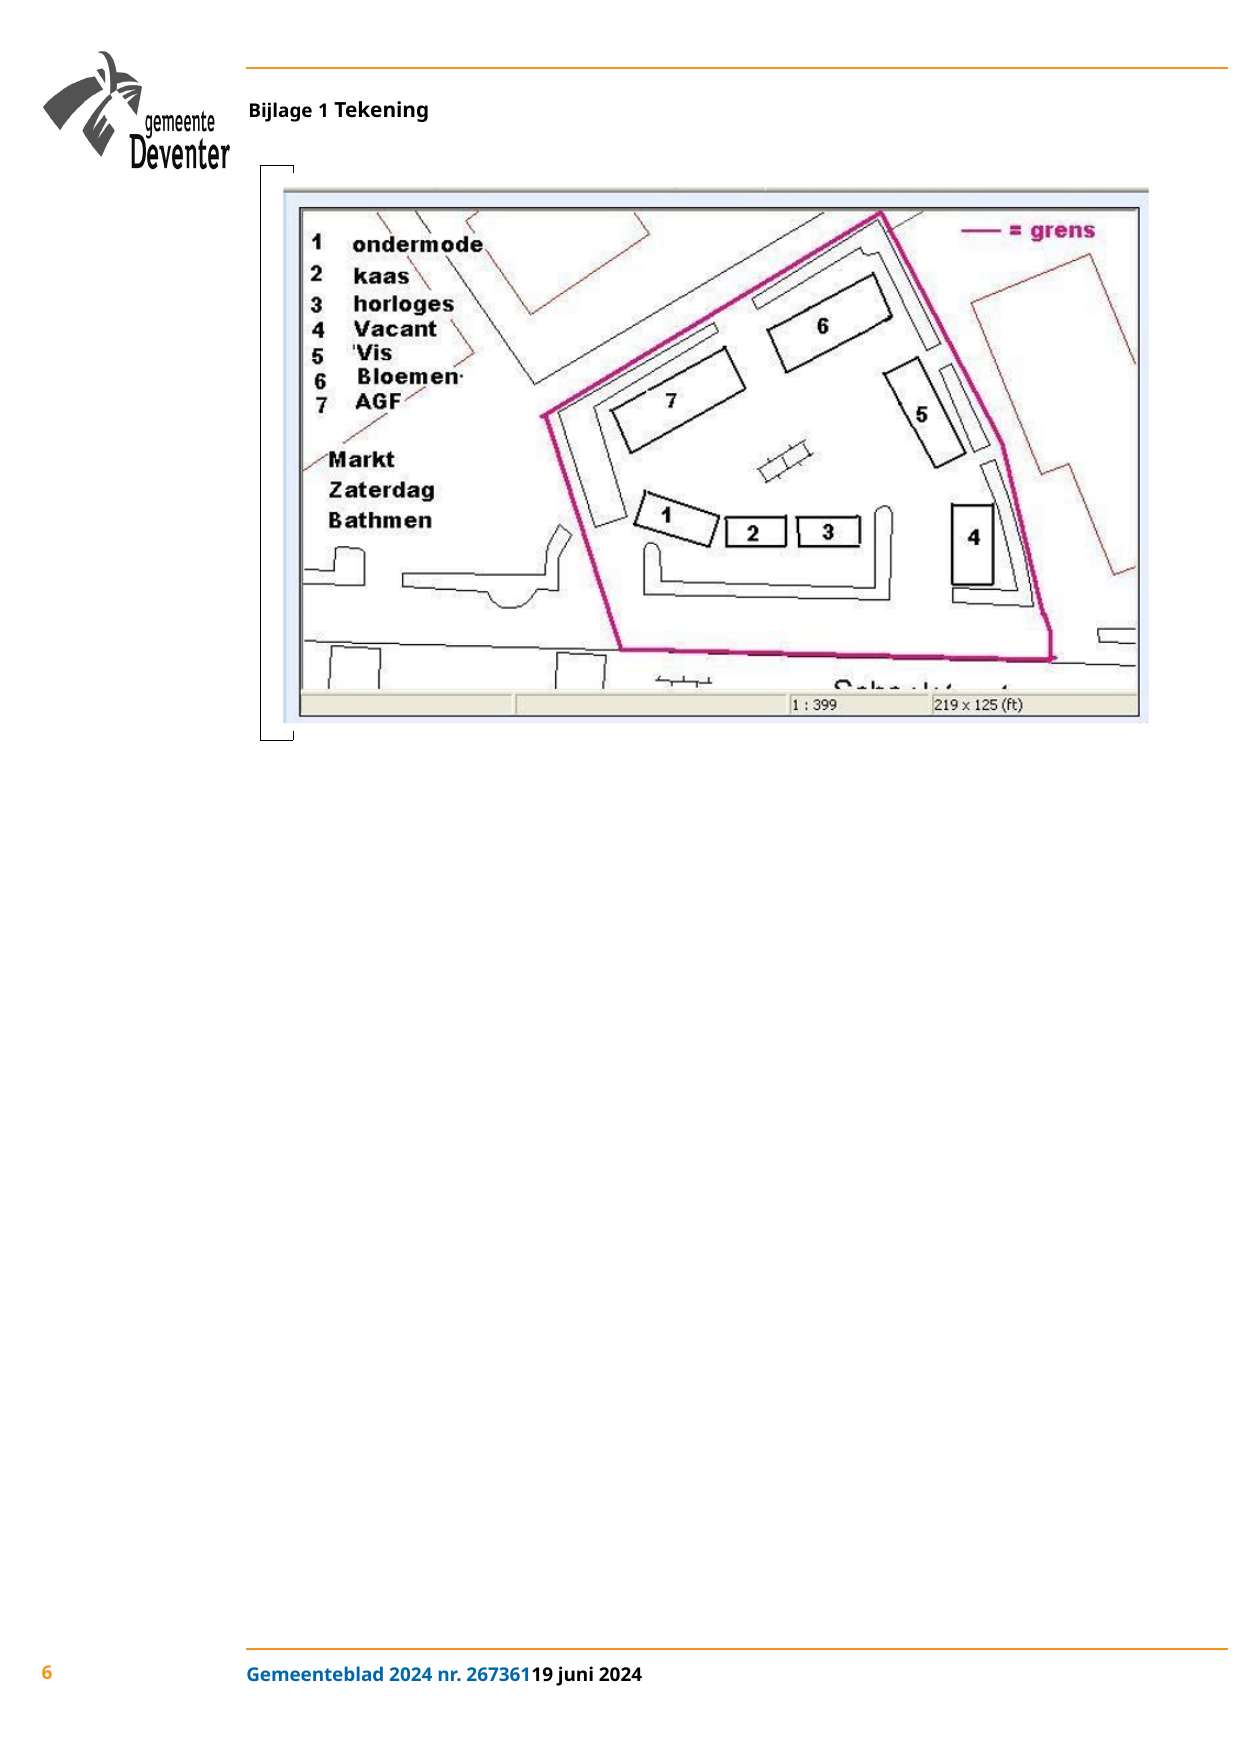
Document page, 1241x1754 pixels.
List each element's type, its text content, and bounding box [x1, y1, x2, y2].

text Bijlage 1 Tekening [248, 95, 1152, 123]
picture [41, 47, 231, 172]
picture [268, 173, 1173, 731]
